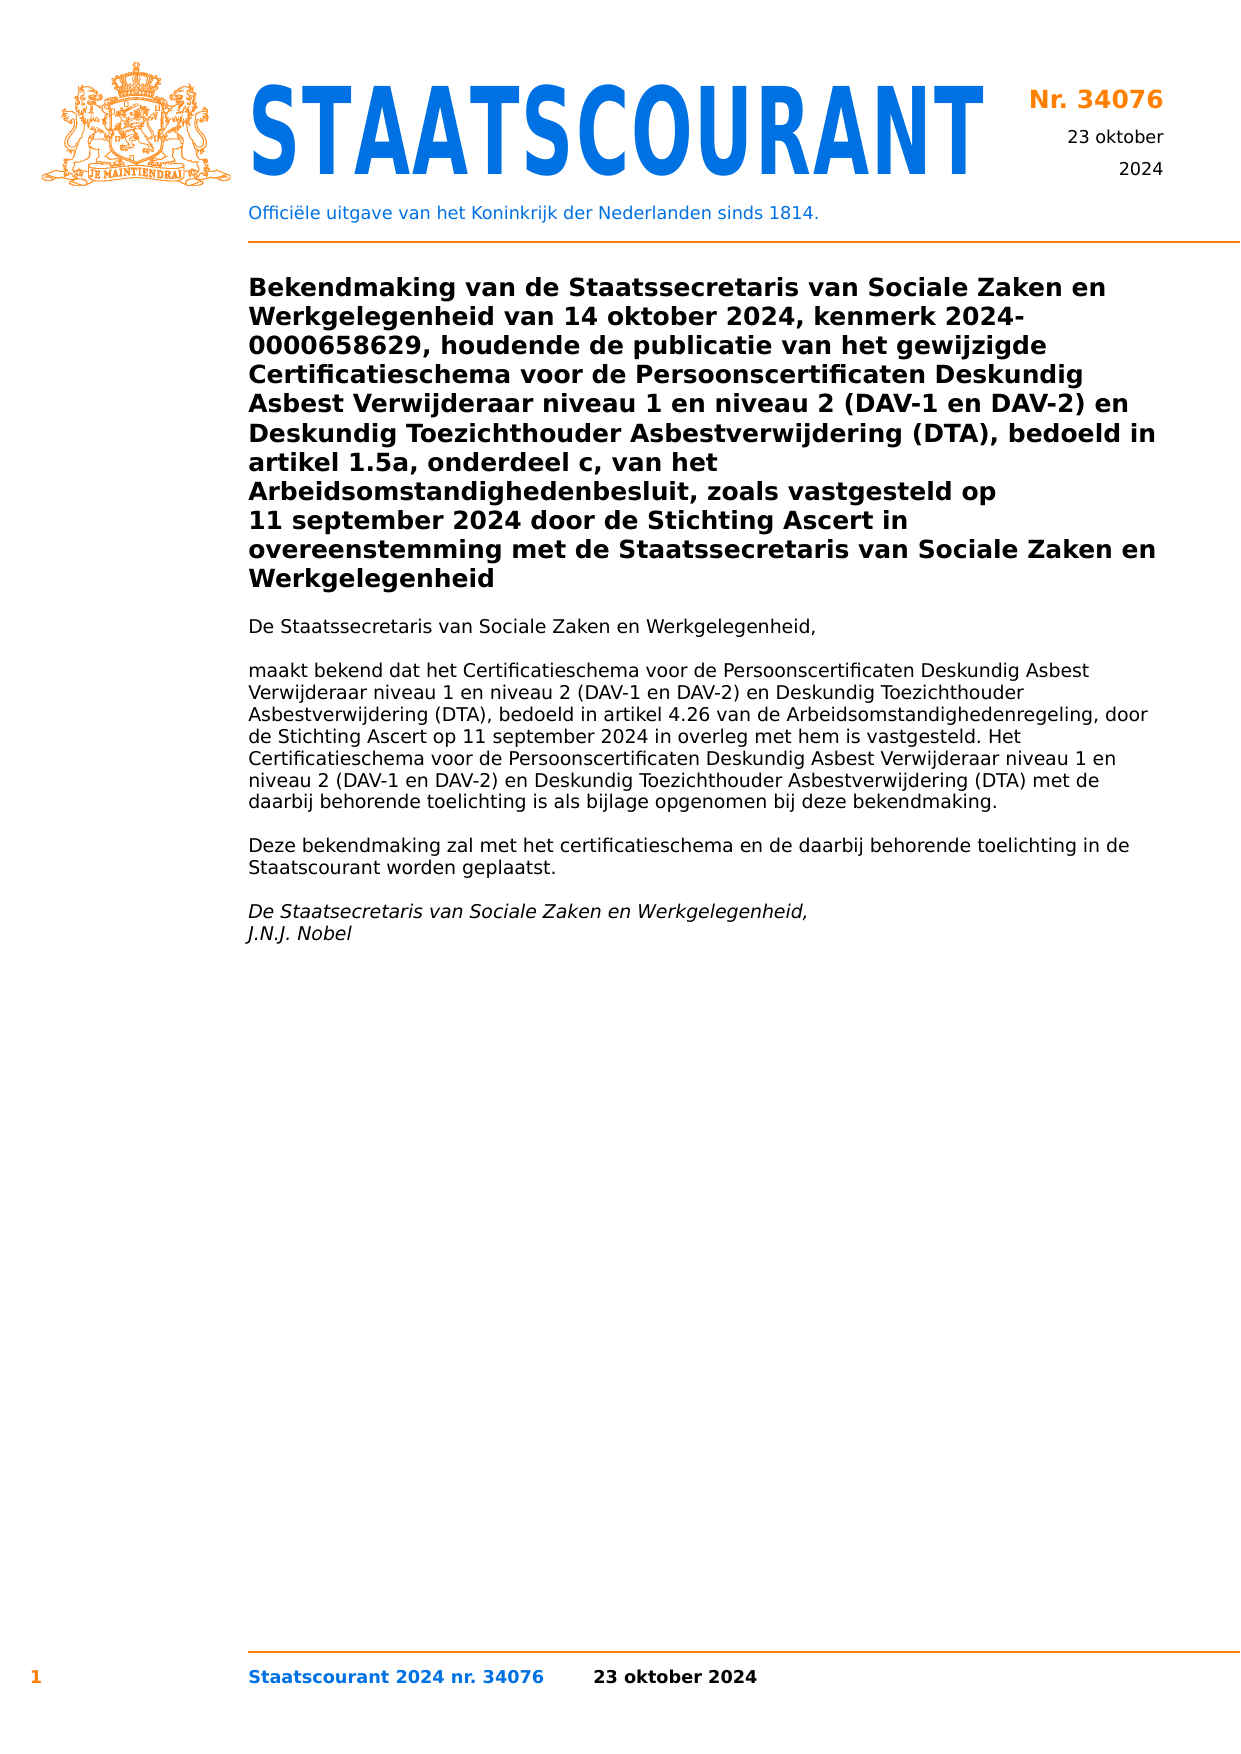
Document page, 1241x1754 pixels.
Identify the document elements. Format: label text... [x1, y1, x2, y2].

text De Staatsecretaris van Sociale Zaken en Werkgelegenheid, J.N.J. Nobel [248, 901, 1163, 945]
text De Staatssecretaris van Sociale Zaken en Werkgelegenheid, [248, 616, 1163, 638]
table_cell Officiële uitgave van het Koninkrijk der Nederlanden sinds 1814. [248, 203, 1240, 241]
text maakt bekend dat het Certificatieschema voor de Persoonscertificaten Deskundig Asbest Verwijderaar niveau 1 en niveau 2 (DAV-1 en DAV-2) en Deskundig Toezichthouder Asbestverwijdering (DTA), bedoeld in artikel 4.26 van de Arbeidsomstandighedenregeling, door de Stichting Ascert op 11 september 2024 in overleg met hem is vastgesteld. Het Certificatieschema voor de Persoonscertificaten Deskundig Asbest Verwijderaar niveau 1 en niveau 2 (DAV-1 en DAV-2) en Deskundig Toezichthouder Asbestverwijdering (DTA) met de daarbij behorende toelichting is als bijlage opgenomen bij deze bekendmaking. [248, 659, 1163, 813]
table_cell 2024 [998, 153, 1240, 203]
picture [41, 62, 231, 186]
subtitle Bekendmaking van de Staatssecretaris van Sociale Zaken en Werkgelegenheid van 14 oktober 2024, kenmerk 2024-0000658629, houdende de publicatie van het gewijzigde Certificatieschema voor de Persoonscertificaten Deskundig Asbest Verwijderaar niveau 1 en niveau 2 (DAV-1 en DAV-2) en Deskundig Toezichthouder Asbestverwijdering (DTA), bedoeld in artikel 1.5a, onderdeel c, van het Arbeidsomstandighedenbesluit, zoals vastgesteld op 11 september 2024 door de Stichting Ascert in overeenstemming met de Staatssecretaris van Sociale Zaken en Werkgelegenheid [248, 273, 1163, 594]
table_header Nr. 34076 [998, 62, 1240, 121]
table_cell 23 oktober [998, 121, 1240, 153]
table_header STAATSCOURANT [248, 62, 998, 203]
table_header [25, 62, 248, 241]
text Deze bekendmaking zal met het certificatieschema en de daarbij behorende toelichting in de Staatscourant worden geplaatst. [248, 835, 1163, 879]
